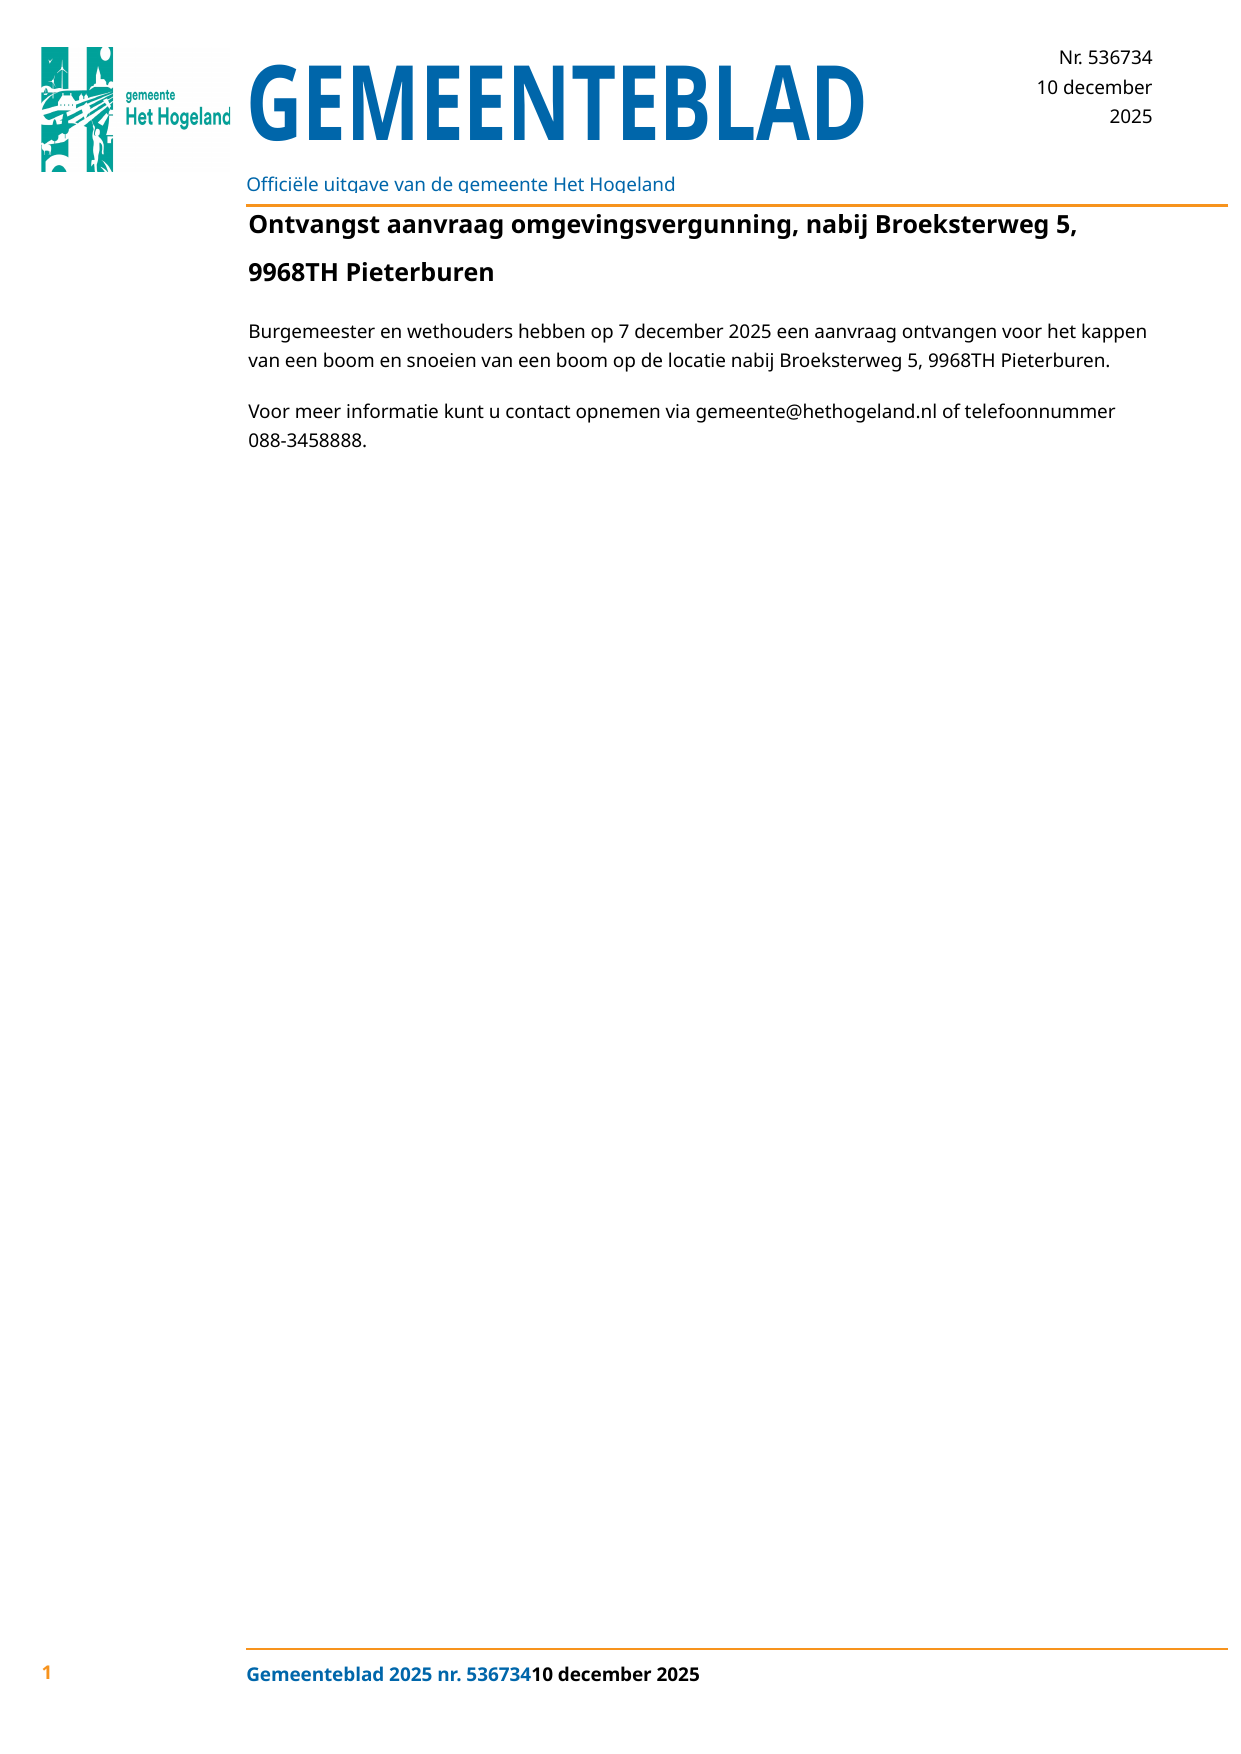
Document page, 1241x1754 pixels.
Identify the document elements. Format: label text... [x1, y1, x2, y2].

text Ontvangst aanvraag omgevingsvergunning, nabij Broeksterweg 5, 9968TH Pieterburen [248, 207, 1152, 288]
text Voor meer informatie kunt u contact opnemen via gemeente@hethogeland.nl of telefoonnummer 088-3458888. [248, 398, 1152, 453]
picture [41, 47, 231, 172]
text Burgemeester en wethouders hebben op 7 december 2025 een aanvraag ontvangen voor het kappen van een boom en snoeien van een boom op de locatie nabij Broeksterweg 5, 9968TH Pieterburen. [248, 318, 1152, 373]
